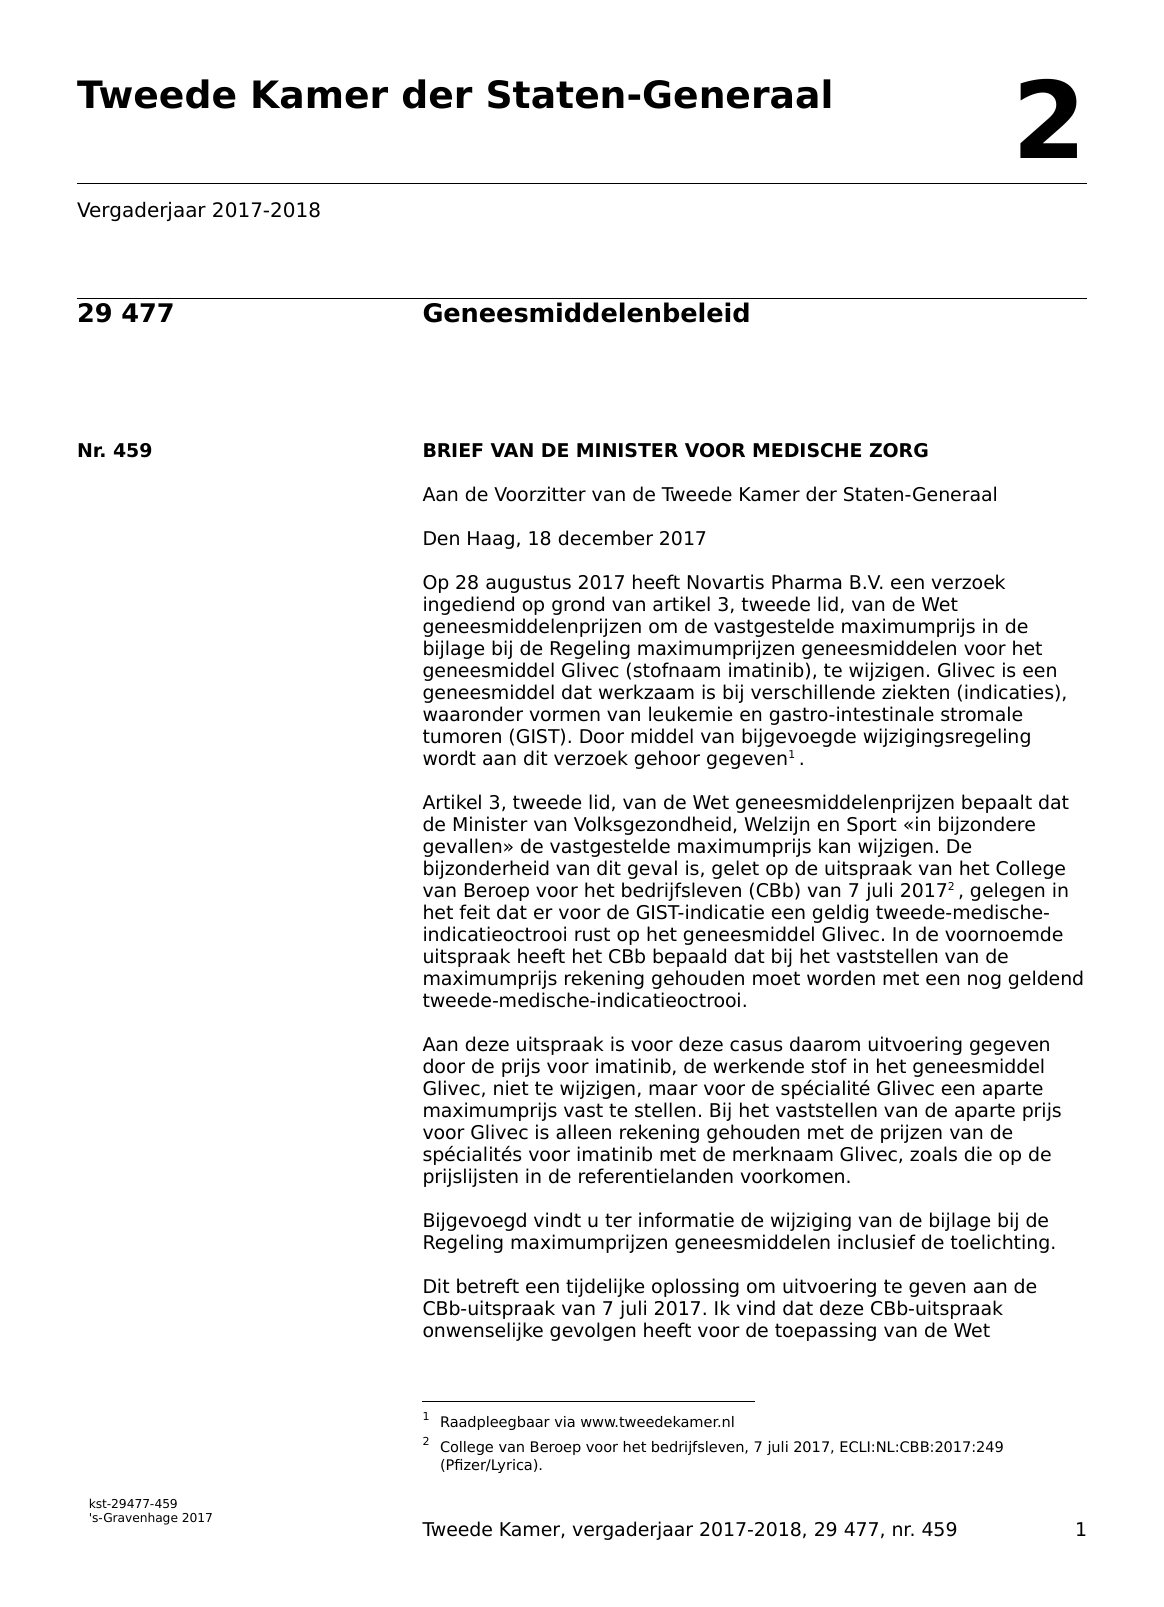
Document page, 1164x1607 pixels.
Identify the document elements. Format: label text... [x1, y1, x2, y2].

table_header 2 [886, 59, 1087, 183]
text Dit betreft een tijdelijke oplossing om uitvoering te geven aan de CBb-uitspraak van 7 juli 2017. Ik vind dat deze CBb-uitspraak onwenselijke gevolgen heeft voor de toepassing van de Wet [422, 1276, 1087, 1342]
table_header Tweede Kamer der Staten-Generaal [77, 59, 886, 183]
text Den Haag, 18 december 2017 [422, 528, 1087, 550]
text kst-29477-459 [88, 1497, 323, 1511]
subtitle Nr. 459 BRIEF VAN DE MINISTER VOOR MEDISCHE ZORG [77, 440, 1087, 462]
text Aan de Voorzitter van de Tweede Kamer der Staten-Generaal [422, 484, 1087, 506]
text Aan deze uitspraak is voor deze casus daarom uitvoering gegeven door de prijs voor imatinib, de werkende stof in het geneesmiddel Glivec, niet te wijzigen, maar voor de spécialité Glivec een aparte maximumprijs vast te stellen. Bij het vaststellen van de aparte prijs voor Glivec is alleen rekening gehouden met de prijzen van de spécialités voor imatinib met de merknaam Glivec, zoals die op de prijslijsten in de referentielanden voorkomen. [422, 1034, 1087, 1188]
text 's-Gravenhage 2017 [88, 1511, 323, 1525]
text Raadpleegbaar via www.tweedekamer.nl [422, 1410, 1087, 1432]
text Bijgevoegd vindt u ter informatie de wijziging van de bijlage bij de Regeling maximumprijzen geneesmiddelen inclusief de toelichting. [422, 1210, 1087, 1254]
text Artikel 3, tweede lid, van de Wet geneesmiddelenprijzen bepaalt dat de Minister van Volksgezondheid, Welzijn en Sport «in bijzondere gevallen» de vastgestelde maximumprijs kan wijzigen. De bijzonderheid van dit geval is, gelet op de uitspraak van het College van Beroep voor het bedrijfsleven (CBb) van 7 juli 2017, gelegen in het feit dat er voor de GIST-indicatie een geldig tweede-medische-indicatieoctrooi rust op het geneesmiddel Glivec. In de voornoemde uitspraak heeft het CBb bepaald dat bij het vaststellen van de maximumprijs rekening gehouden moet worden met een nog geldend tweede-medische-indicatieoctrooi. [422, 792, 1087, 1012]
table_cell Vergaderjaar 2017-2018 [77, 184, 1087, 298]
subtitle 29 477 Geneesmiddelenbeleid [77, 299, 1087, 329]
text College van Beroep voor het bedrijfsleven, 7 juli 2017, ECLI:NL:CBB:2017:249 (Pfizer/Lyrica). [422, 1435, 1087, 1474]
text Op 28 augustus 2017 heeft Novartis Pharma B.V. een verzoek ingediend op grond van artikel 3, tweede lid, van de Wet geneesmiddelenprijzen om de vastgestelde maximumprijs in de bijlage bij de Regeling maximumprijzen geneesmiddelen voor het geneesmiddel Glivec (stofnaam imatinib), te wijzigen. Glivec is een geneesmiddel dat werkzaam is bij verschillende ziekten (indicaties), waaronder vormen van leukemie en gastro-intestinale stromale tumoren (GIST). Door middel van bijgevoegde wijzigingsregeling wordt aan dit verzoek gehoor gegeven. [422, 572, 1087, 770]
